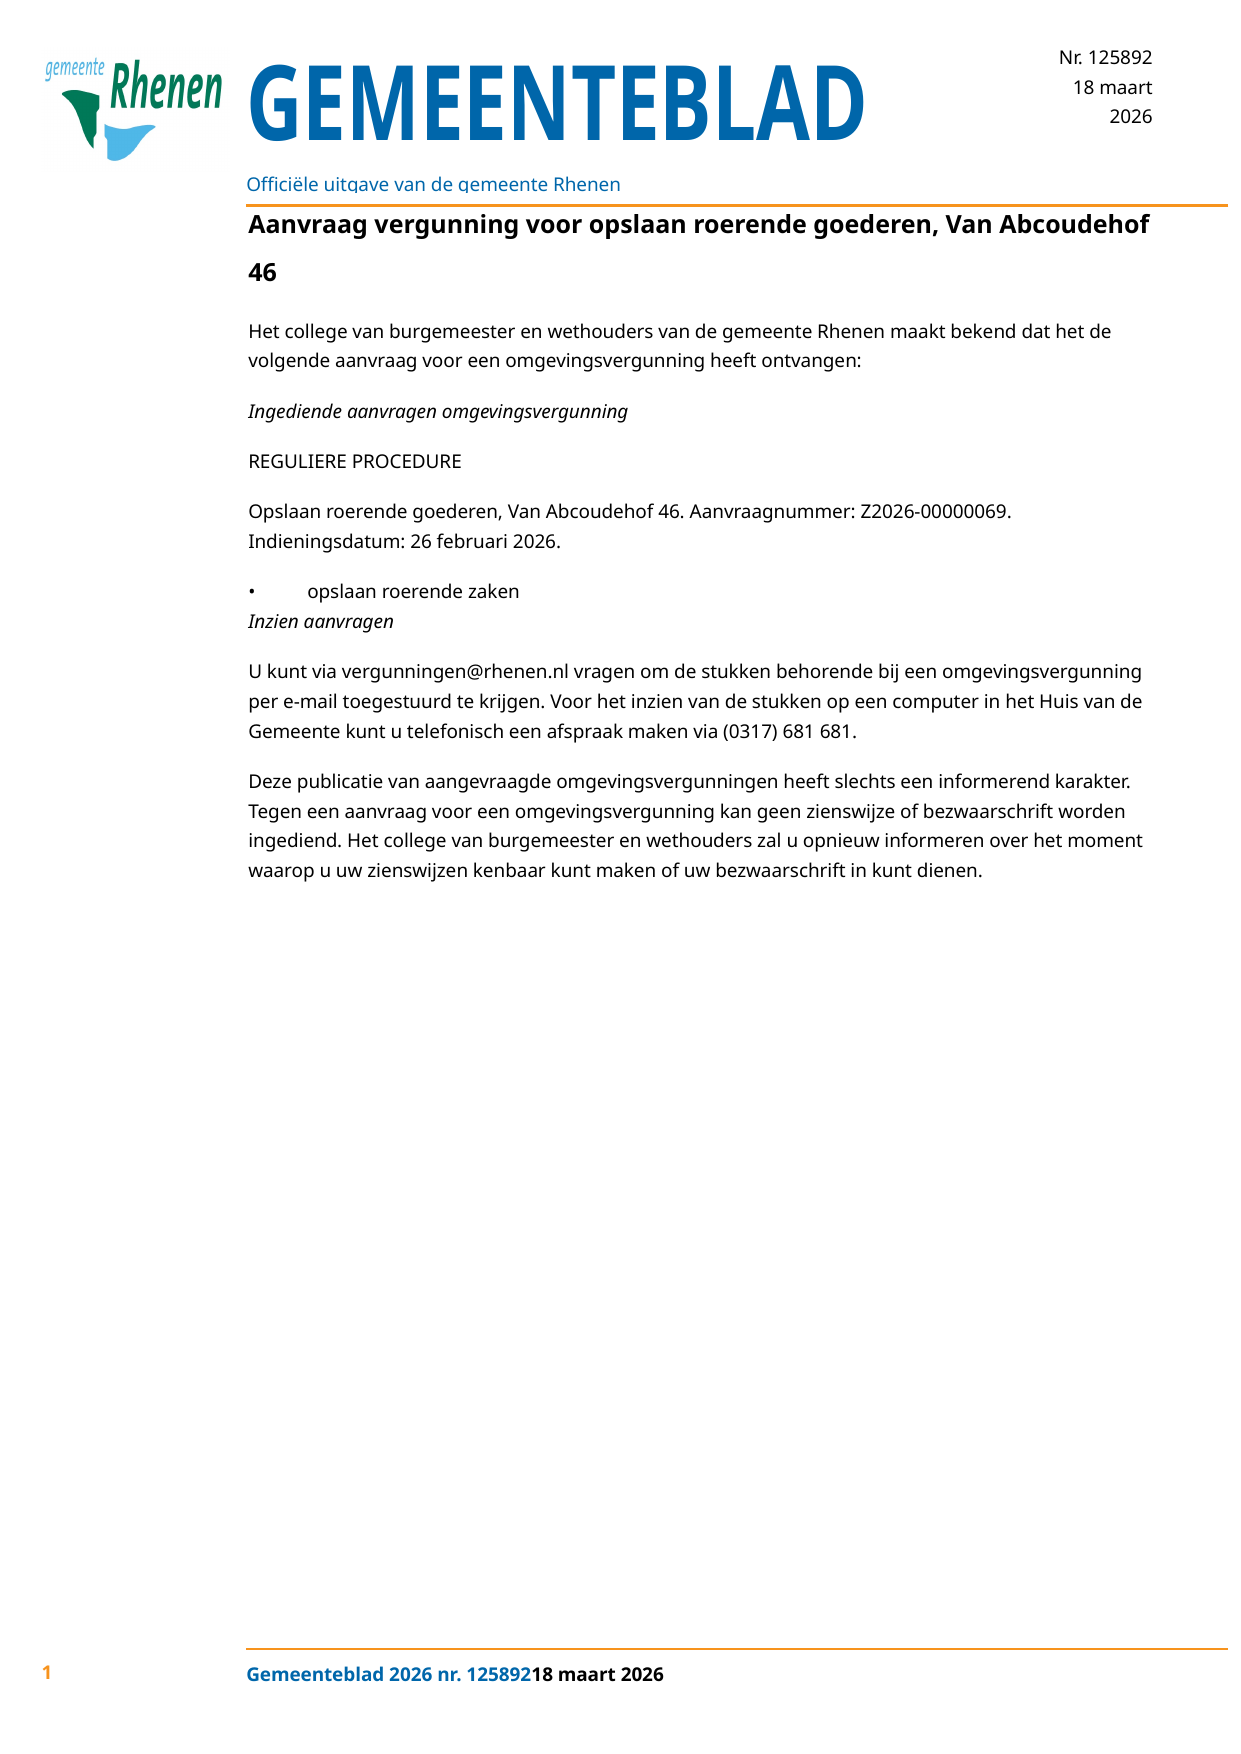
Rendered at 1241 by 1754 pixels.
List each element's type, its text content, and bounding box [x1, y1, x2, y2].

text REGULIERE PROCEDURE [248, 448, 1152, 474]
picture [41, 47, 231, 172]
text Het college van burgemeester en wethouders van de gemeente Rhenen maakt bekend dat het de volgende aanvraag voor een omgevingsvergunning heeft ontvangen: [248, 318, 1152, 373]
text Aanvraag vergunning voor opslaan roerende goederen, Van Abcoudehof 46 [248, 207, 1152, 288]
text U kunt via vergunningen@rhenen.nl vragen om de stukken behorende bij een omgevingsvergunning per e-mail toegestuurd te krijgen. Voor het inzien van de stukken op een computer in het Huis van de Gemeente kunt u telefonisch een afspraak maken via (0317) 681 681. [248, 659, 1152, 744]
text Deze publicatie van aangevraagde omgevingsvergunningen heeft slechts een informerend karakter. Tegen een aanvraag voor een omgevingsvergunning kan geen zienswijze of bezwaarschrift worden ingediend. Het college van burgemeester en wethouders zal u opnieuw informeren over het moment waarop u uw zienswijzen kenbaar kunt maken of uw bezwaarschrift in kunt dienen. [248, 768, 1152, 883]
text Ingediende aanvragen omgevingsvergunning [248, 398, 1152, 424]
text Opslaan roerende goederen, Van Abcoudehof 46. Aanvraagnummer: Z2026-00000069. Indieningsdatum: 26 februari 2026. [248, 499, 1152, 554]
text Inzien aanvragen [248, 608, 1152, 634]
list opslaan roerende zaken [248, 579, 1152, 604]
